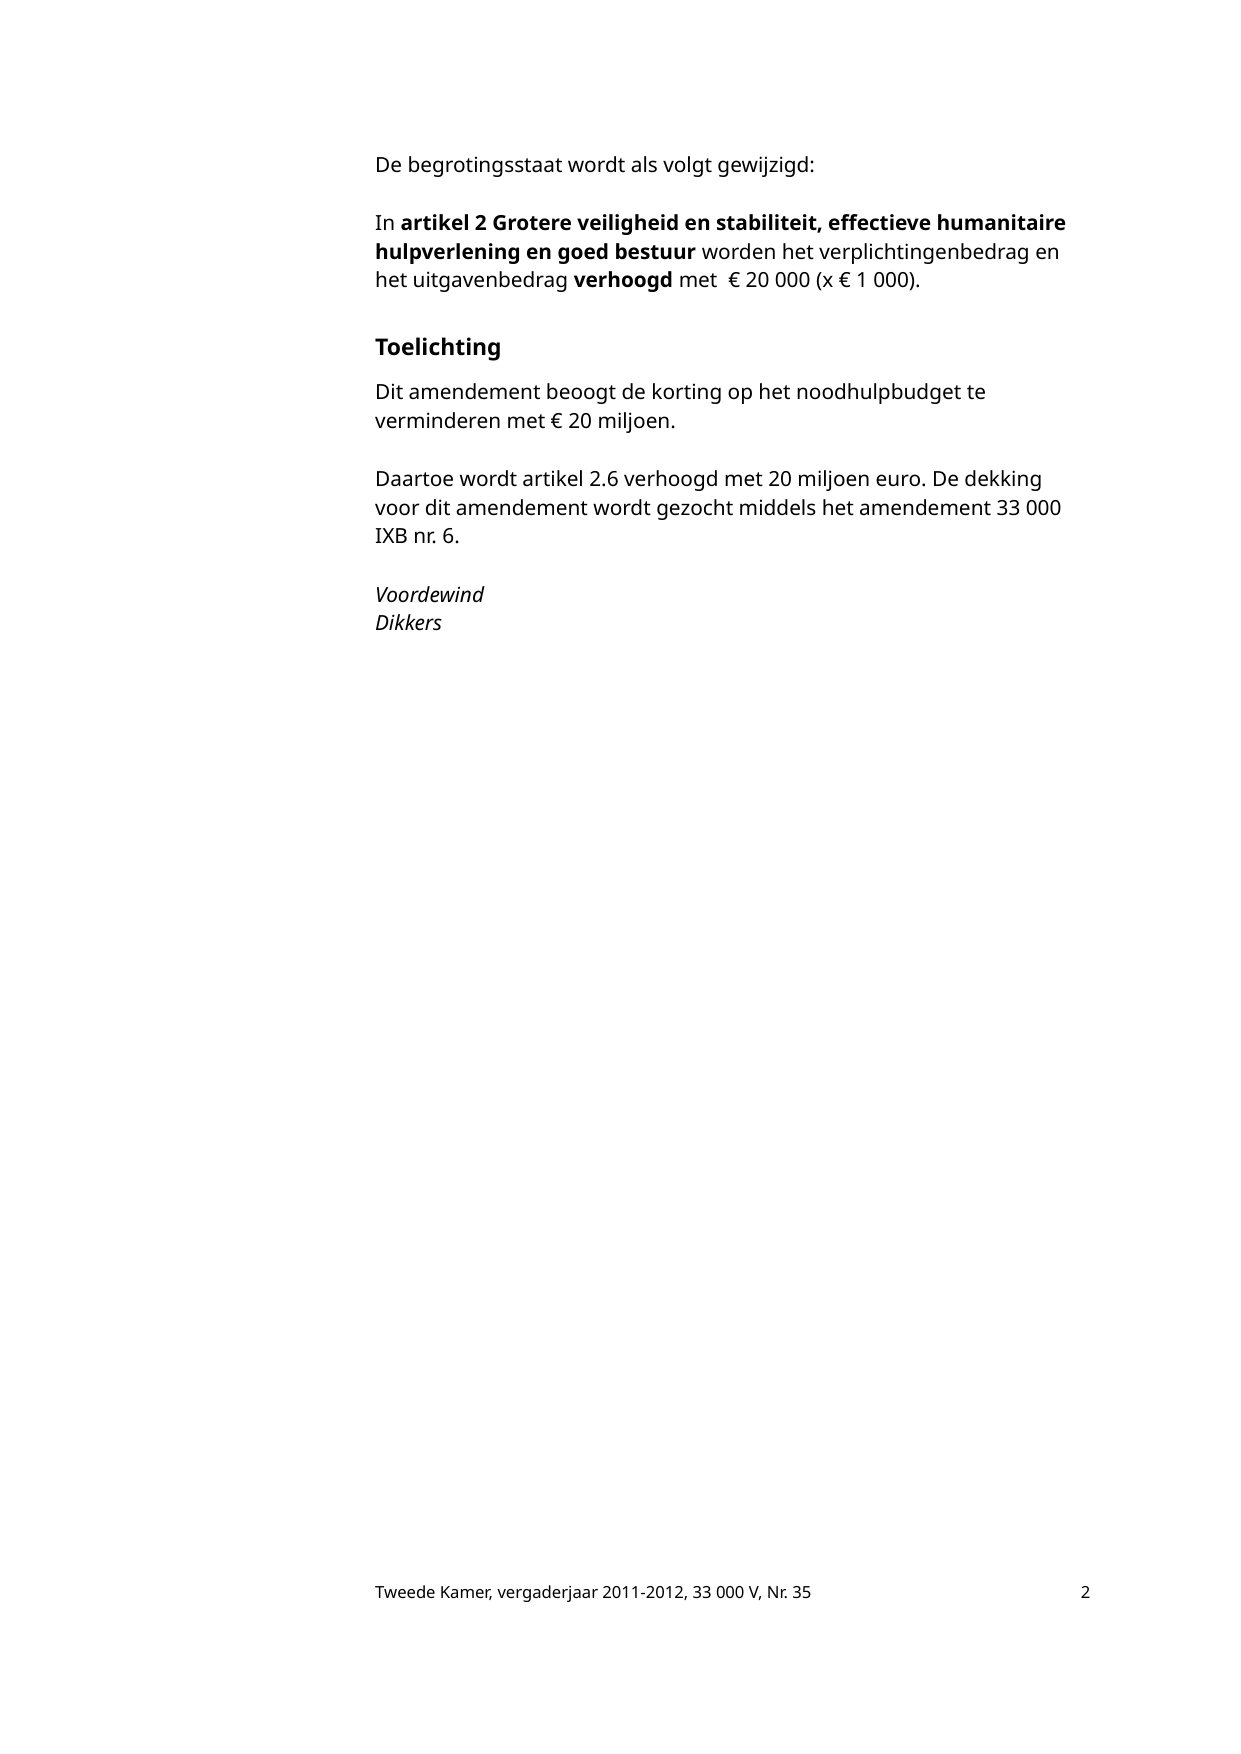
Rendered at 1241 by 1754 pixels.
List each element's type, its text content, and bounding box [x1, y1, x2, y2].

text Dit amendement beoogt de korting op het noodhulpbudget te verminderen met € 20 miljoen. [375, 377, 1090, 434]
text Dikkers [375, 608, 1090, 637]
text De begrotingsstaat wordt als volgt gewijzigd: [375, 150, 1090, 178]
text Daartoe wordt artikel 2.6 verhoogd met 20 miljoen euro. De dekking voor dit amendement wordt gezocht middels het amendement 33 000 IXB nr. 6. [375, 464, 1090, 550]
text Voordewind [375, 580, 1090, 608]
subtitle Toelichting [375, 331, 1090, 362]
text In artikel 2 Grotere veiligheid en stabiliteit, effectieve humanitaire hulpverlening en goed bestuur worden het verplichtingenbedrag en het uitgavenbedrag verhoogd met € 20 000 (x € 1 000). [375, 208, 1090, 294]
